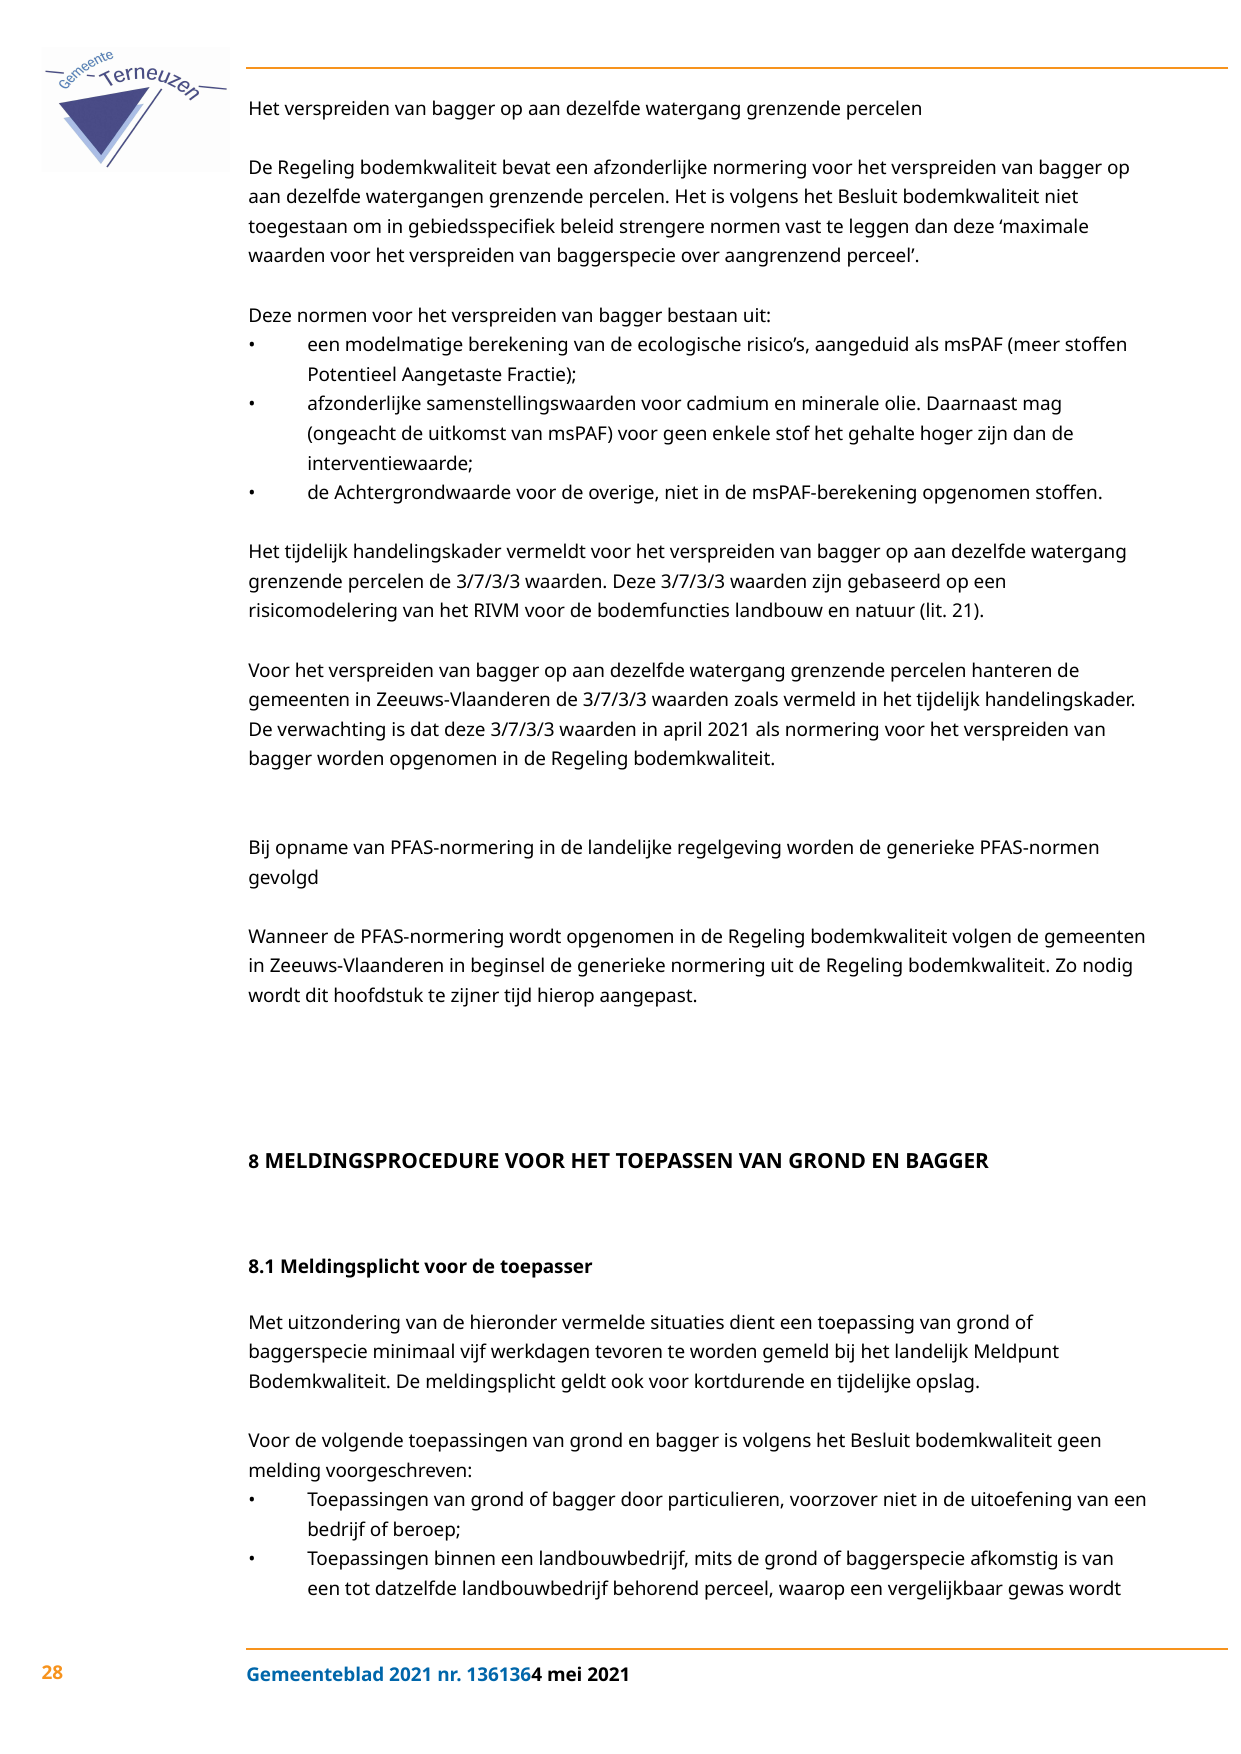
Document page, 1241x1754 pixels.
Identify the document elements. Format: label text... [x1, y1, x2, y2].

list een modelmatige berekening van de ecologische risico’s, aangeduid als msPAF (meer stoffen Potentieel Aangetaste Fractie); [248, 331, 1152, 387]
list afzonderlijke samenstellingswaarden voor cadmium en minerale olie. Daarnaast mag (ongeacht de uitkomst van msPAF) voor geen enkele stof het gehalte hoger zijn dan de interventiewaarde; [248, 391, 1152, 476]
text Het verspreiden van bagger op aan dezelfde watergang grenzende percelen [248, 95, 1152, 121]
text De Regeling bodemkwaliteit bevat een afzonderlijke normering voor het verspreiden van bagger op aan dezelfde watergangen grenzende percelen. Het is volgens het Besluit bodemkwaliteit niet toegestaan om in gebiedsspecifiek beleid strengere normen vast te leggen dan deze ‘maximale waarden voor het verspreiden van baggerspecie over aangrenzend perceel’. [248, 154, 1152, 268]
list Toepassingen binnen een landbouwbedrijf, mits de grond of baggerspecie afkomstig is van een tot datzelfde landbouwbedrijf behorend perceel, waarop een vergelijkbaar gewas wordt [248, 1546, 1152, 1601]
list de Achtergrondwaarde voor de overige, niet in de msPAF-berekening opgenomen stoffen. [248, 479, 1152, 505]
text Voor de volgende toepassingen van grond en bagger is volgens het Besluit bodemkwaliteit geen melding voorgeschreven: [248, 1427, 1152, 1482]
text Met uitzondering van de hieronder vermelde situaties dient een toepassing van grond of baggerspecie minimaal vijf werkdagen tevoren te worden gemeld bij het landelijk Meldpunt Bodemkwaliteit. De meldingsplicht geldt ook voor kortdurende en tijdelijke opslag. [248, 1309, 1152, 1394]
picture [41, 47, 231, 172]
text Het tijdelijk handelingskader vermeldt voor het verspreiden van bagger op aan dezelfde watergang grenzende percelen de 3/7/3/3 waarden. Deze 3/7/3/3 waarden zijn gebaseerd op een risicomodelering van het RIVM voor de bodemfuncties landbouw en natuur (lit. 21). [248, 538, 1152, 623]
text Deze normen voor het verspreiden van bagger bestaan uit: [248, 302, 1152, 328]
text 8.1 Meldingsplicht voor de toepasser [248, 1253, 1152, 1279]
text Voor het verspreiden van bagger op aan dezelfde watergang grenzende percelen hanteren de gemeenten in Zeeuws-Vlaanderen de 3/7/3/3 waarden zoals vermeld in het tijdelijk handelingskader. De verwachting is dat deze 3/7/3/3 waarden in april 2021 als normering voor het verspreiden van bagger worden opgenomen in de Regeling bodemkwaliteit. [248, 657, 1152, 771]
text Bij opname van PFAS-normering in de landelijke regelgeving worden de generieke PFAS-normen gevolgd [248, 834, 1152, 890]
text Wanneer de PFAS-normering wordt opgenomen in de Regeling bodemkwaliteit volgen de gemeenten in Zeeuws-Vlaanderen in beginsel de generieke normering uit de Regeling bodemkwaliteit. Zo nodig wordt dit hoofdstuk te zijner tijd hierop aangepast. [248, 923, 1152, 1008]
text 8 MELDINGSPROCEDURE VOOR HET TOEPASSEN VAN GROND EN BAGGER [248, 1146, 1152, 1175]
list Toepassingen van grond of bagger door particulieren, voorzover niet in de uitoefening van een bedrijf of beroep; [248, 1486, 1152, 1542]
